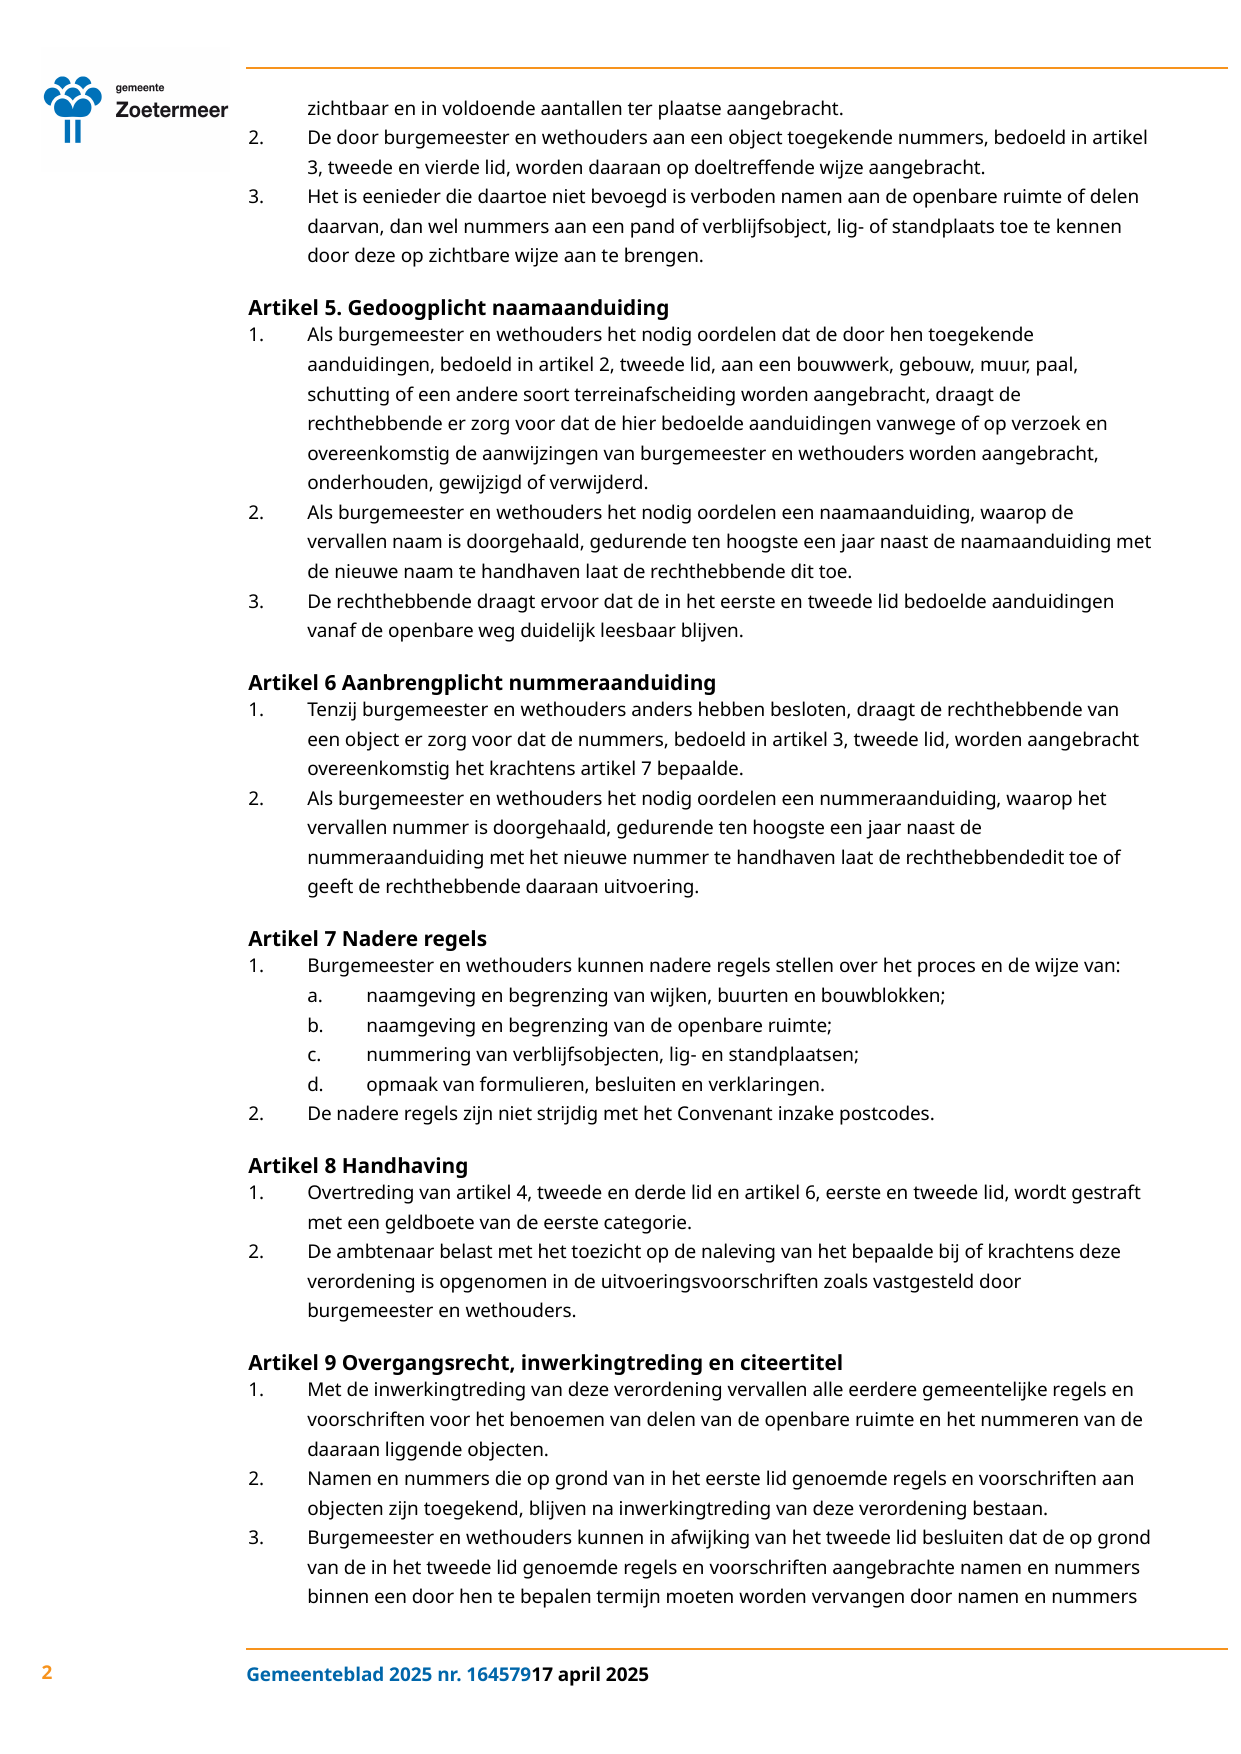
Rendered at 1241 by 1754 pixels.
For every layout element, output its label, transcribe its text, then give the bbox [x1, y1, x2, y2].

list Namen en nummers die op grond van in het eerste lid genoemde regels en voorschriften aan objecten zijn toegekend, blijven na inwerkingtreding van deze verordening bestaan. [248, 1465, 1152, 1521]
list Als burgemeester en wethouders het nodig oordelen een naamaanduiding, waarop de vervallen naam is doorgehaald, gedurende ten hoogste een jaar naast de naamaanduiding met de nieuwe naam te handhaven laat de rechthebbende dit toe. [248, 499, 1152, 584]
list Tenzij burgemeester en wethouders anders hebben besloten, draagt de rechthebbende van een object er zorg voor dat de nummers, bedoeld in artikel 3, tweede lid, worden aangebracht overeenkomstig het krachtens artikel 7 bepaalde. [248, 696, 1152, 781]
list De ambtenaar belast met het toezicht op de naleving van het bepaalde bij of krachtens deze verordening is opgenomen in de uitvoeringsvoorschriften zoals vastgesteld door burgemeester en wethouders. [248, 1238, 1152, 1323]
list Burgemeester en wethouders kunnen nadere regels stellen over het proces en de wijze van: [248, 953, 1152, 978]
list naamgeving en begrenzing van wijken, buurten en bouwblokken; [307, 982, 1152, 1008]
list Als burgemeester en wethouders het nodig oordelen een nummeraanduiding, waarop het vervallen nummer is doorgehaald, gedurende ten hoogste een jaar naast de nummeraanduiding met het nieuwe nummer te handhaven laat de rechthebbendedit toe of geeft de rechthebbende daaraan uitvoering. [248, 785, 1152, 899]
text Artikel 7 Nadere regels [248, 924, 1152, 953]
list nummering van verblijfsobjecten, lig- en standplaatsen; [307, 1041, 1152, 1067]
list De rechthebbende draagt ervoor dat de in het eerste en tweede lid bedoelde aanduidingen vanaf de openbare weg duidelijk leesbaar blijven. [248, 588, 1152, 643]
list Burgemeester en wethouders kunnen in afwijking van het tweede lid besluiten dat de op grond van de in het tweede lid genoemde regels en voorschriften aangebrachte namen en nummers binnen een door hen te bepalen termijn moeten worden vervangen door namen en nummers [248, 1524, 1152, 1609]
list zichtbaar en in voldoende aantallen ter plaatse aangebracht. [248, 95, 1152, 121]
list Als burgemeester en wethouders het nodig oordelen dat de door hen toegekende aanduidingen, bedoeld in artikel 2, tweede lid, aan een bouwwerk, gebouw, muur, paal, schutting of een andere soort terreinafscheiding worden aangebracht, draagt de rechthebbende er zorg voor dat de hier bedoelde aanduidingen vanwege of op verzoek en overeenkomstig de aanwijzingen van burgemeester en wethouders worden aangebracht, onderhouden, gewijzigd of verwijderd. [248, 322, 1152, 495]
text Artikel 9 Overgangsrecht, inwerkingtreding en citeertitel [248, 1348, 1152, 1377]
list De door burgemeester en wethouders aan een object toegekende nummers, bedoeld in artikel 3, tweede en vierde lid, worden daaraan op doeltreffende wijze aangebracht. [248, 124, 1152, 180]
text Artikel 6 Aanbrengplicht nummeraanduiding [248, 668, 1152, 696]
text Artikel 8 Handhaving [248, 1151, 1152, 1179]
list De nadere regels zijn niet strijdig met het Convenant inzake postcodes. [248, 1101, 1152, 1126]
list naamgeving en begrenzing van de openbare ruimte; [307, 1012, 1152, 1037]
list Het is eenieder die daartoe niet bevoegd is verboden namen aan de openbare ruimte of delen daarvan, dan wel nummers aan een pand of verblijfsobject, lig- of standplaats toe te kennen door deze op zichtbare wijze aan te brengen. [248, 183, 1152, 268]
list opmaak van formulieren, besluiten en verklaringen. [307, 1071, 1152, 1097]
text Artikel 5. Gedoogplicht naamaanduiding [248, 293, 1152, 322]
list Met de inwerkingtreding van deze verordening vervallen alle eerdere gemeentelijke regels en voorschriften voor het benoemen van delen van de openbare ruimte en het nummeren van de daaraan liggende objecten. [248, 1377, 1152, 1461]
picture [41, 47, 231, 172]
list Overtreding van artikel 4, tweede en derde lid en artikel 6, eerste en tweede lid, wordt gestraft met een geldboete van de eerste categorie. [248, 1179, 1152, 1235]
